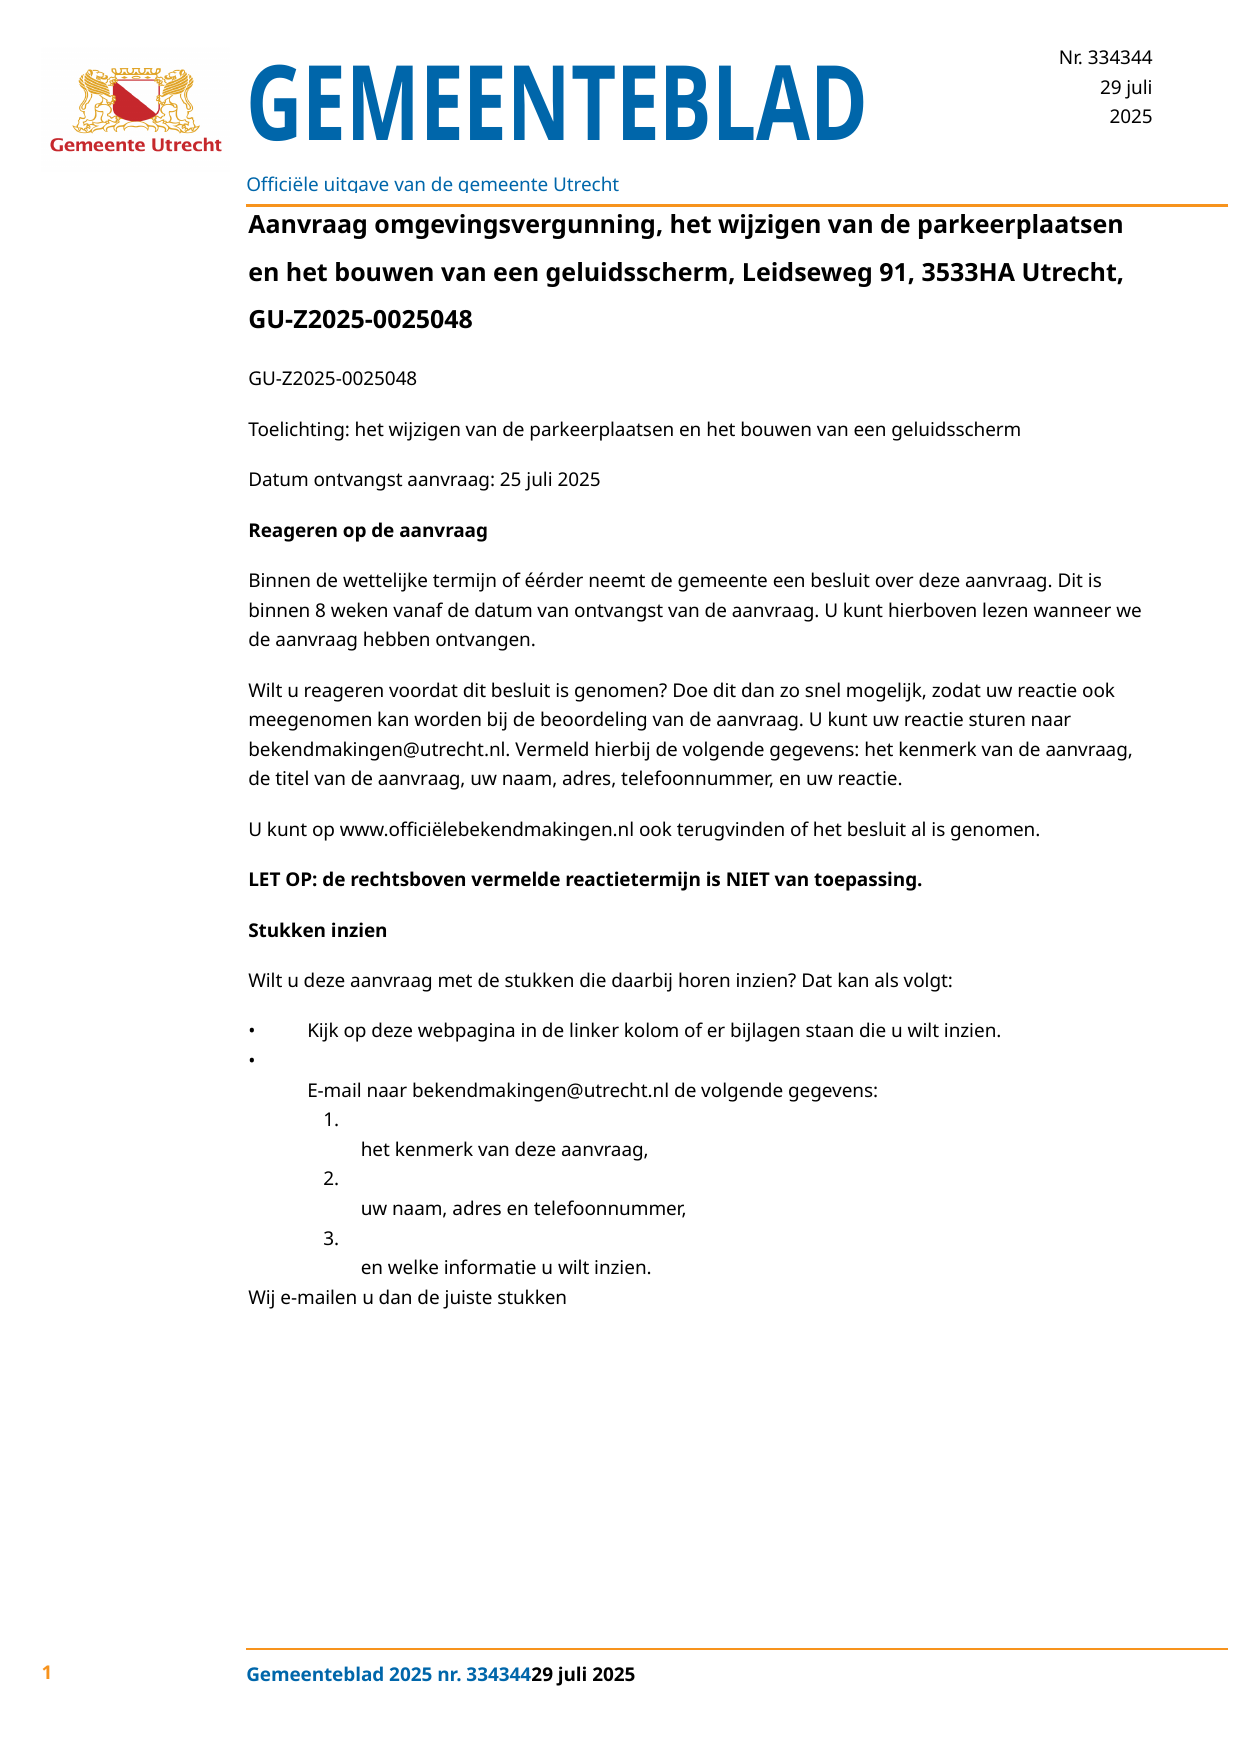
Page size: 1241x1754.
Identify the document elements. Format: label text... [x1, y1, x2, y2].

text Binnen de wettelijke termijn of éérder neemt de gemeente een besluit over deze aanvraag. Dit is binnen 8 weken vanaf de datum van ontvangst van de aanvraag. U kunt hierboven lezen wanneer we de aanvraag hebben ontvangen. [248, 567, 1152, 652]
text Stukken inzien [248, 917, 1152, 942]
text GU-Z2025-0025048 [248, 366, 1152, 391]
text Wilt u reageren voordat dit besluit is genomen? Doe dit dan zo snel mogelijk, zodat uw reactie ook meegenomen kan worden bij de beoordeling van de aanvraag. U kunt uw reactie sturen naar bekendmakingen@utrecht.nl. Vermeld hierbij de volgende gegevens: het kenmerk van de aanvraag, de titel van de aanvraag, uw naam, adres, telefoonnummer, en uw reactie. [248, 677, 1152, 791]
text Datum ontvangst aanvraag: 25 juli 2025 [248, 466, 1152, 492]
list het kenmerk van deze aanvraag, [323, 1136, 1152, 1162]
text Aanvraag omgevingsvergunning, het wijzigen van de parkeerplaatsen en het bouwen van een geluidsscherm, Leidseweg 91, 3533HA Utrecht, GU-Z2025-0025048 [248, 207, 1152, 336]
list uw naam, adres en telefoonnummer, [323, 1195, 1152, 1221]
text Reageren op de aanvraag [248, 517, 1152, 542]
text U kunt op www.officiëlebekendmakingen.nl ook terugvinden of het besluit al is genomen. [248, 816, 1152, 842]
list E-mail naar bekendmakingen@utrecht.nl de volgende gegevens: [248, 1077, 1152, 1102]
list Kijk op deze webpagina in de linker kolom of er bijlagen staan die u wilt inzien. [248, 1018, 1152, 1043]
picture [41, 47, 231, 172]
text Toelichting: het wijzigen van de parkeerplaatsen en het bouwen van een geluidsscherm [248, 416, 1152, 442]
text Wilt u deze aanvraag met de stukken die daarbij horen inzien? Dat kan als volgt: [248, 967, 1152, 993]
text LET OP: de rechtsboven vermelde reactietermijn is NIET van toepassing. [248, 866, 1152, 892]
text Wij e-mailen u dan de juiste stukken [248, 1284, 1152, 1309]
list en welke informatie u wilt inzien. [323, 1254, 1152, 1280]
